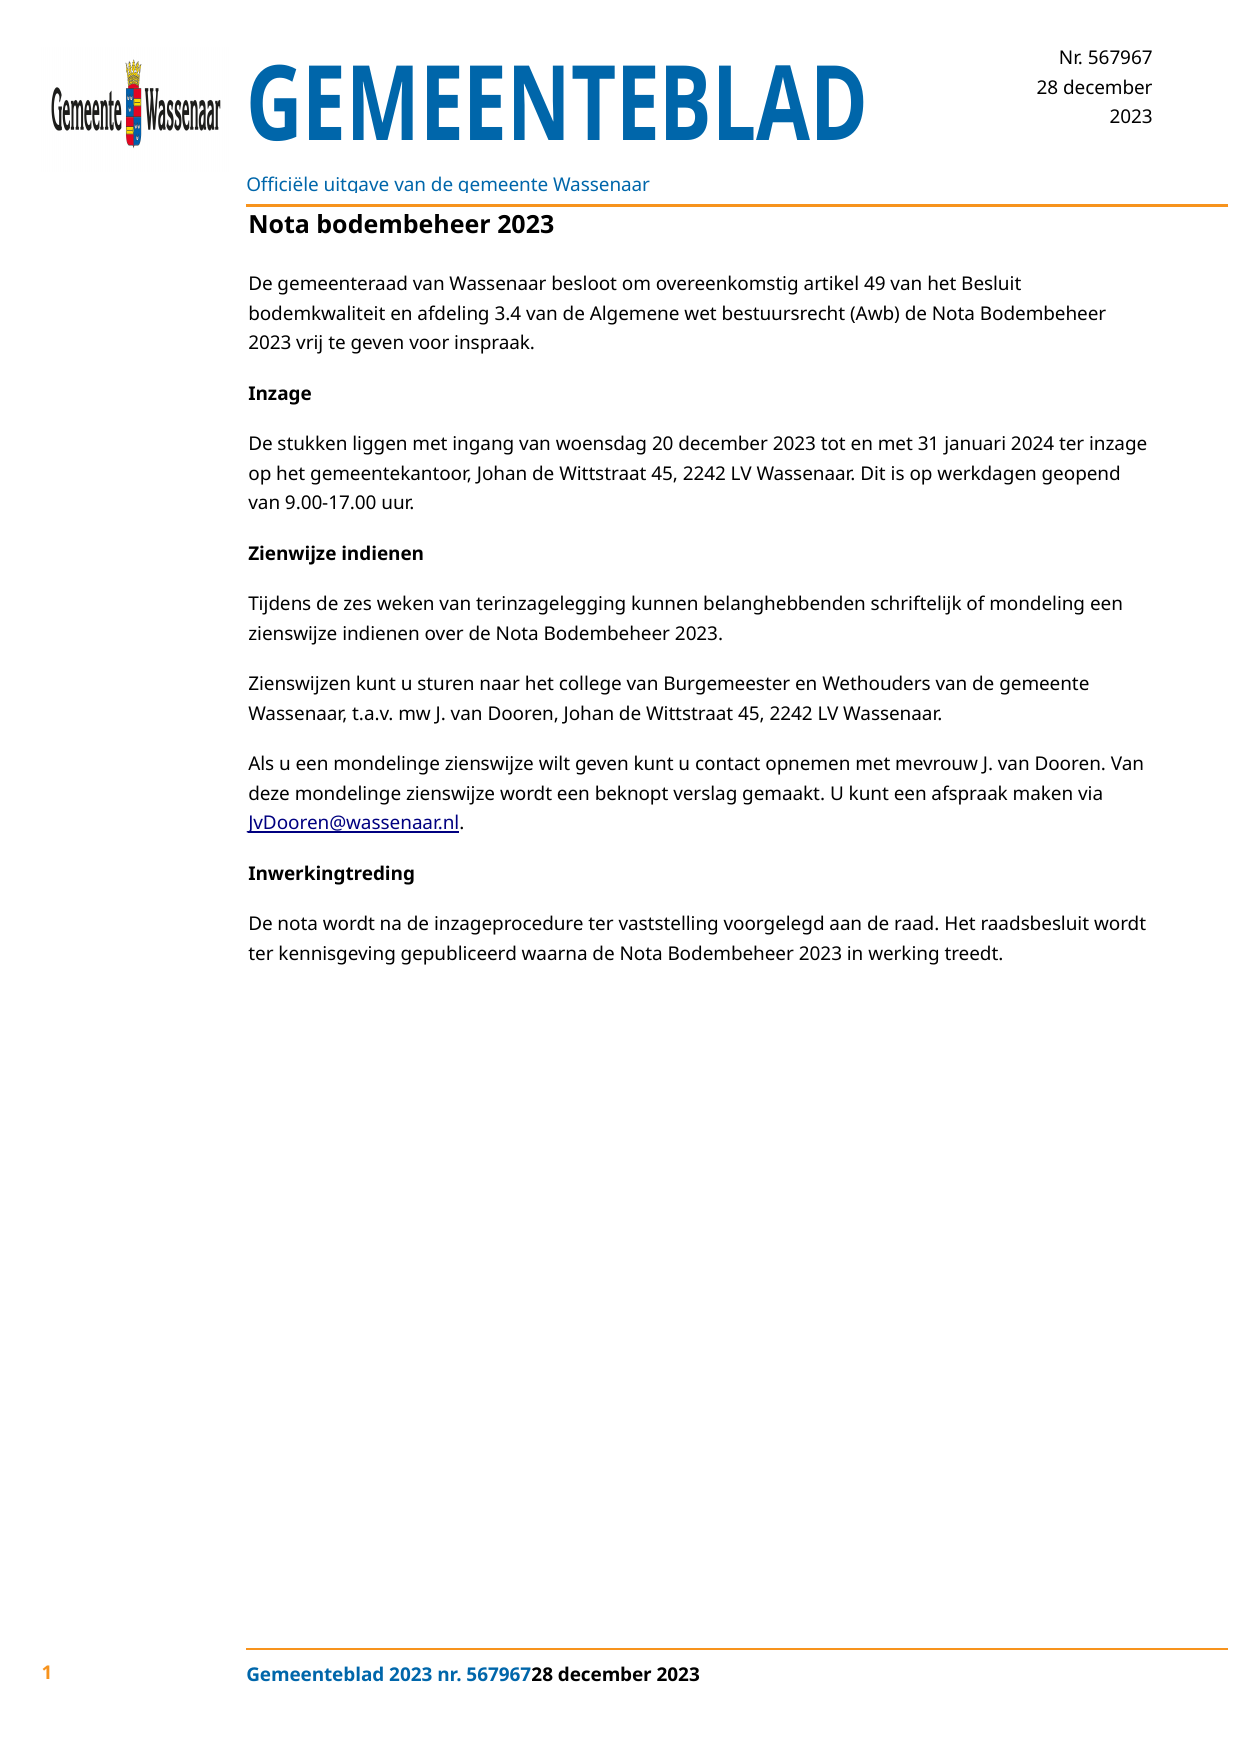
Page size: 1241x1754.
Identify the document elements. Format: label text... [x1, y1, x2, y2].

text Tijdens de zes weken van terinzagelegging kunnen belanghebbenden schriftelijk of mondeling een zienswijze indienen over de Nota Bodembeheer 2023. [248, 590, 1152, 646]
text De gemeenteraad van Wassenaar besloot om overeenkomstig artikel 49 van het Besluit bodemkwaliteit en afdeling 3.4 van de Algemene wet bestuursrecht (Awb) de Nota Bodembeheer 2023 vrij te geven voor inspraak. [248, 270, 1152, 355]
text Nota bodembeheer 2023 [248, 207, 1152, 241]
text Inwerkingtreding [248, 860, 1152, 886]
text Als u een mondelinge zienswijze wilt geven kunt u contact opnemen met mevrouw J. van Dooren. Van deze mondelinge zienswijze wordt een beknopt verslag gemaakt. U kunt een afspraak maken via JvDooren@wassenaar.nl. [248, 750, 1152, 835]
text De nota wordt na de inzageprocedure ter vaststelling voorgelegd aan de raad. Het raadsbesluit wordt ter kennisgeving gepubliceerd waarna de Nota Bodembeheer 2023 in werking treedt. [248, 910, 1152, 966]
text De stukken liggen met ingang van woensdag 20 december 2023 tot en met 31 januari 2024 ter inzage op het gemeentekantoor, Johan de Wittstraat 45, 2242 LV Wassenaar. Dit is op werkdagen geopend van 9.00-17.00 uur. [248, 430, 1152, 515]
text Zienwijze indienen [248, 540, 1152, 566]
text Zienswijzen kunt u sturen naar het college van Burgemeester en Wethouders van de gemeente Wassenaar, t.a.v. mw J. van Dooren, Johan de Wittstraat 45, 2242 LV Wassenaar. [248, 670, 1152, 726]
picture [41, 47, 231, 172]
text Inzage [248, 380, 1152, 406]
